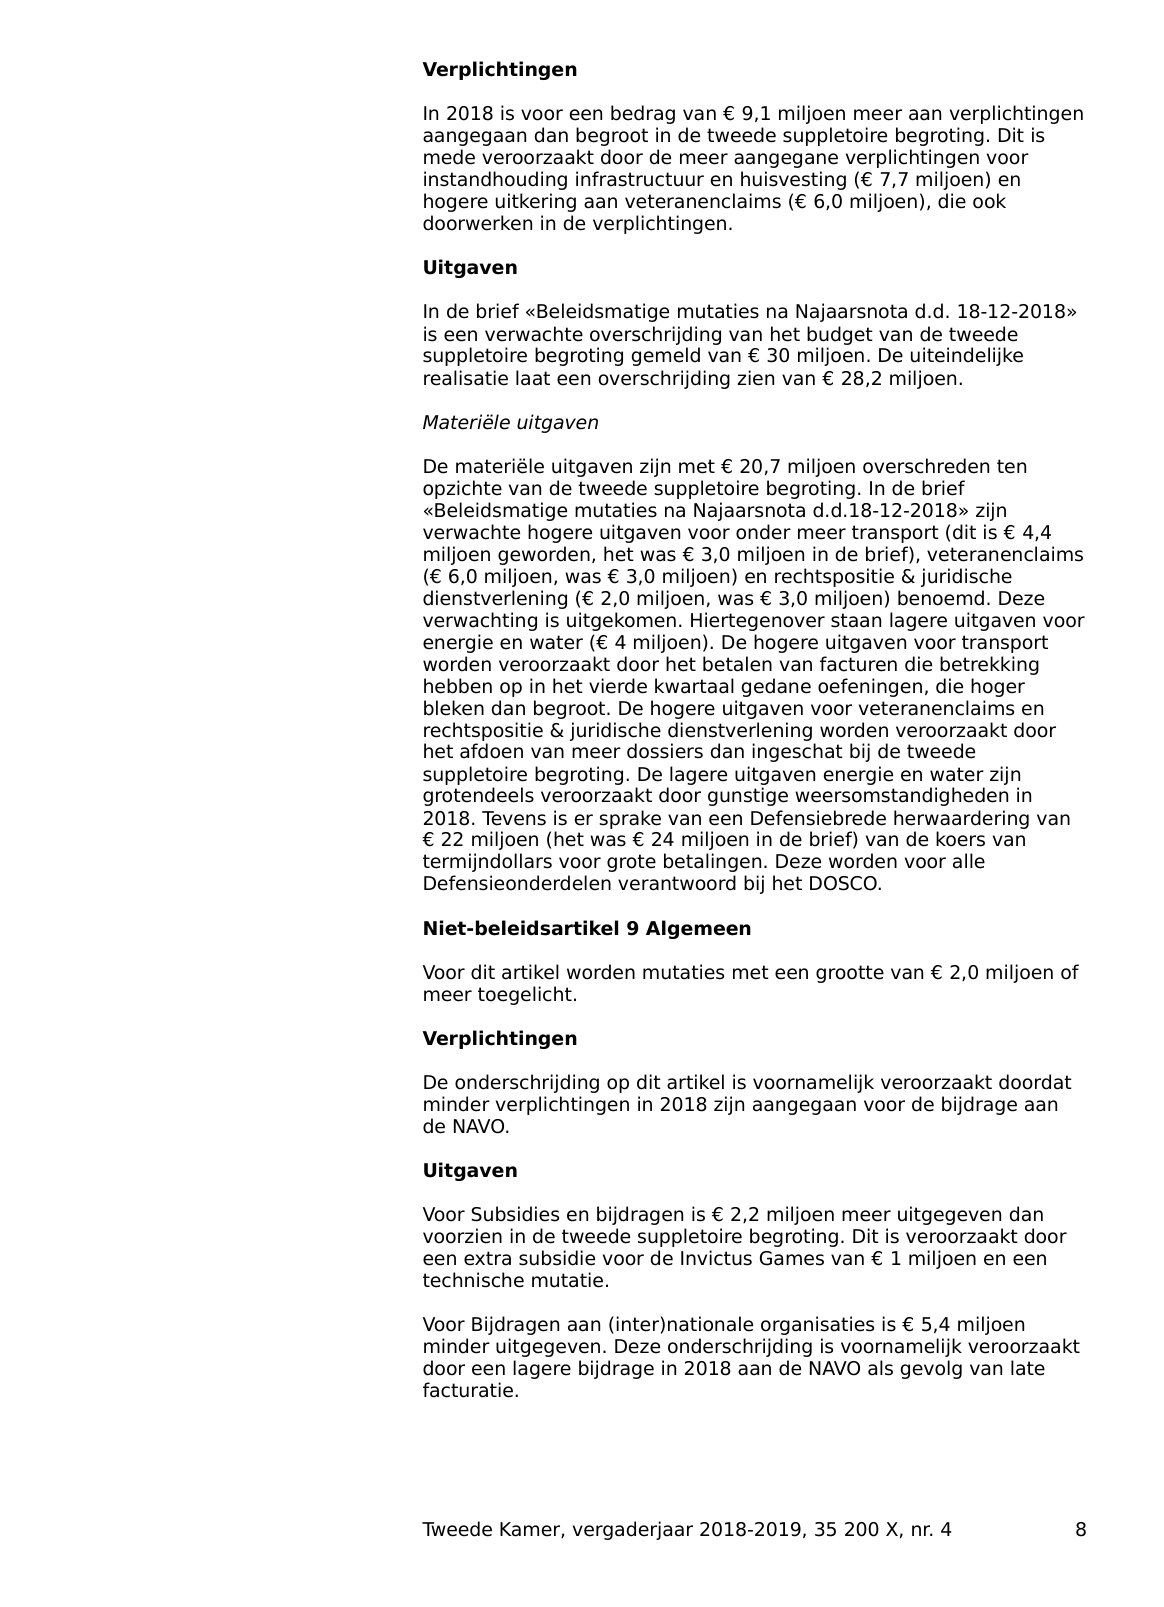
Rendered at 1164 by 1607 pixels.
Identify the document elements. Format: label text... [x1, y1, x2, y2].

subtitle Verplichtingen [422, 1028, 1087, 1050]
text Voor Subsidies en bijdragen is € 2,2 miljoen meer uitgegeven dan voorzien in de tweede suppletoire begroting. Dit is veroorzaakt door een extra subsidie voor de Invictus Games van € 1 miljoen en een technische mutatie. [422, 1204, 1087, 1292]
subtitle Verplichtingen [422, 59, 1087, 81]
subtitle Uitgaven [422, 257, 1087, 279]
subtitle Materiële uitgaven [422, 412, 1087, 433]
text Voor dit artikel worden mutaties met een grootte van € 2,0 miljoen of meer toegelicht. [422, 962, 1087, 1006]
text De onderschrijding op dit artikel is voornamelijk veroorzaakt doordat minder verplichtingen in 2018 zijn aangegaan voor de bijdrage aan de NAVO. [422, 1072, 1087, 1138]
text Voor Bijdragen aan (inter)nationale organisaties is € 5,4 miljoen minder uitgegeven. Deze onderschrijding is voornamelijk veroorzaakt door een lagere bijdrage in 2018 aan de NAVO als gevolg van late facturatie. [422, 1314, 1087, 1402]
subtitle Niet-beleidsartikel 9 Algemeen [422, 917, 1087, 939]
text De materiële uitgaven zijn met € 20,7 miljoen overschreden ten opzichte van de tweede suppletoire begroting. In de brief «Beleidsmatige mutaties na Najaarsnota d.d.18-12-2018» zijn verwachte hogere uitgaven voor onder meer transport (dit is € 4,4 miljoen geworden, het was € 3,0 miljoen in de brief), veteranenclaims (€ 6,0 miljoen, was € 3,0 miljoen) en rechtspositie & juridische dienstverlening (€ 2,0 miljoen, was € 3,0 miljoen) benoemd. Deze verwachting is uitgekomen. Hiertegenover staan lagere uitgaven voor energie en water (€ 4 miljoen). De hogere uitgaven voor transport worden veroorzaakt door het betalen van facturen die betrekking hebben op in het vierde kwartaal gedane oefeningen, die hoger bleken dan begroot. De hogere uitgaven voor veteranenclaims en rechtspositie & juridische dienstverlening worden veroorzaakt door het afdoen van meer dossiers dan ingeschat bij de tweede suppletoire begroting. De lagere uitgaven energie en water zijn grotendeels veroorzaakt door gunstige weersomstandigheden in 2018. Tevens is er sprake van een Defensiebrede herwaardering van € 22 miljoen (het was € 24 miljoen in de brief) van de koers van termijndollars voor grote betalingen. Deze worden voor alle Defensieonderdelen verantwoord bij het DOSCO. [422, 456, 1087, 895]
text In de brief «Beleidsmatige mutaties na Najaarsnota d.d. 18-12-2018» is een verwachte overschrijding van het budget van de tweede suppletoire begroting gemeld van € 30 miljoen. De uiteindelijke realisatie laat een overschrijding zien van € 28,2 miljoen. [422, 301, 1087, 389]
text In 2018 is voor een bedrag van € 9,1 miljoen meer aan verplichtingen aangegaan dan begroot in de tweede suppletoire begroting. Dit is mede veroorzaakt door de meer aangegane verplichtingen voor instandhouding infrastructuur en huisvesting (€ 7,7 miljoen) en hogere uitkering aan veteranenclaims (€ 6,0 miljoen), die ook doorwerken in de verplichtingen. [422, 103, 1087, 235]
subtitle Uitgaven [422, 1160, 1087, 1182]
